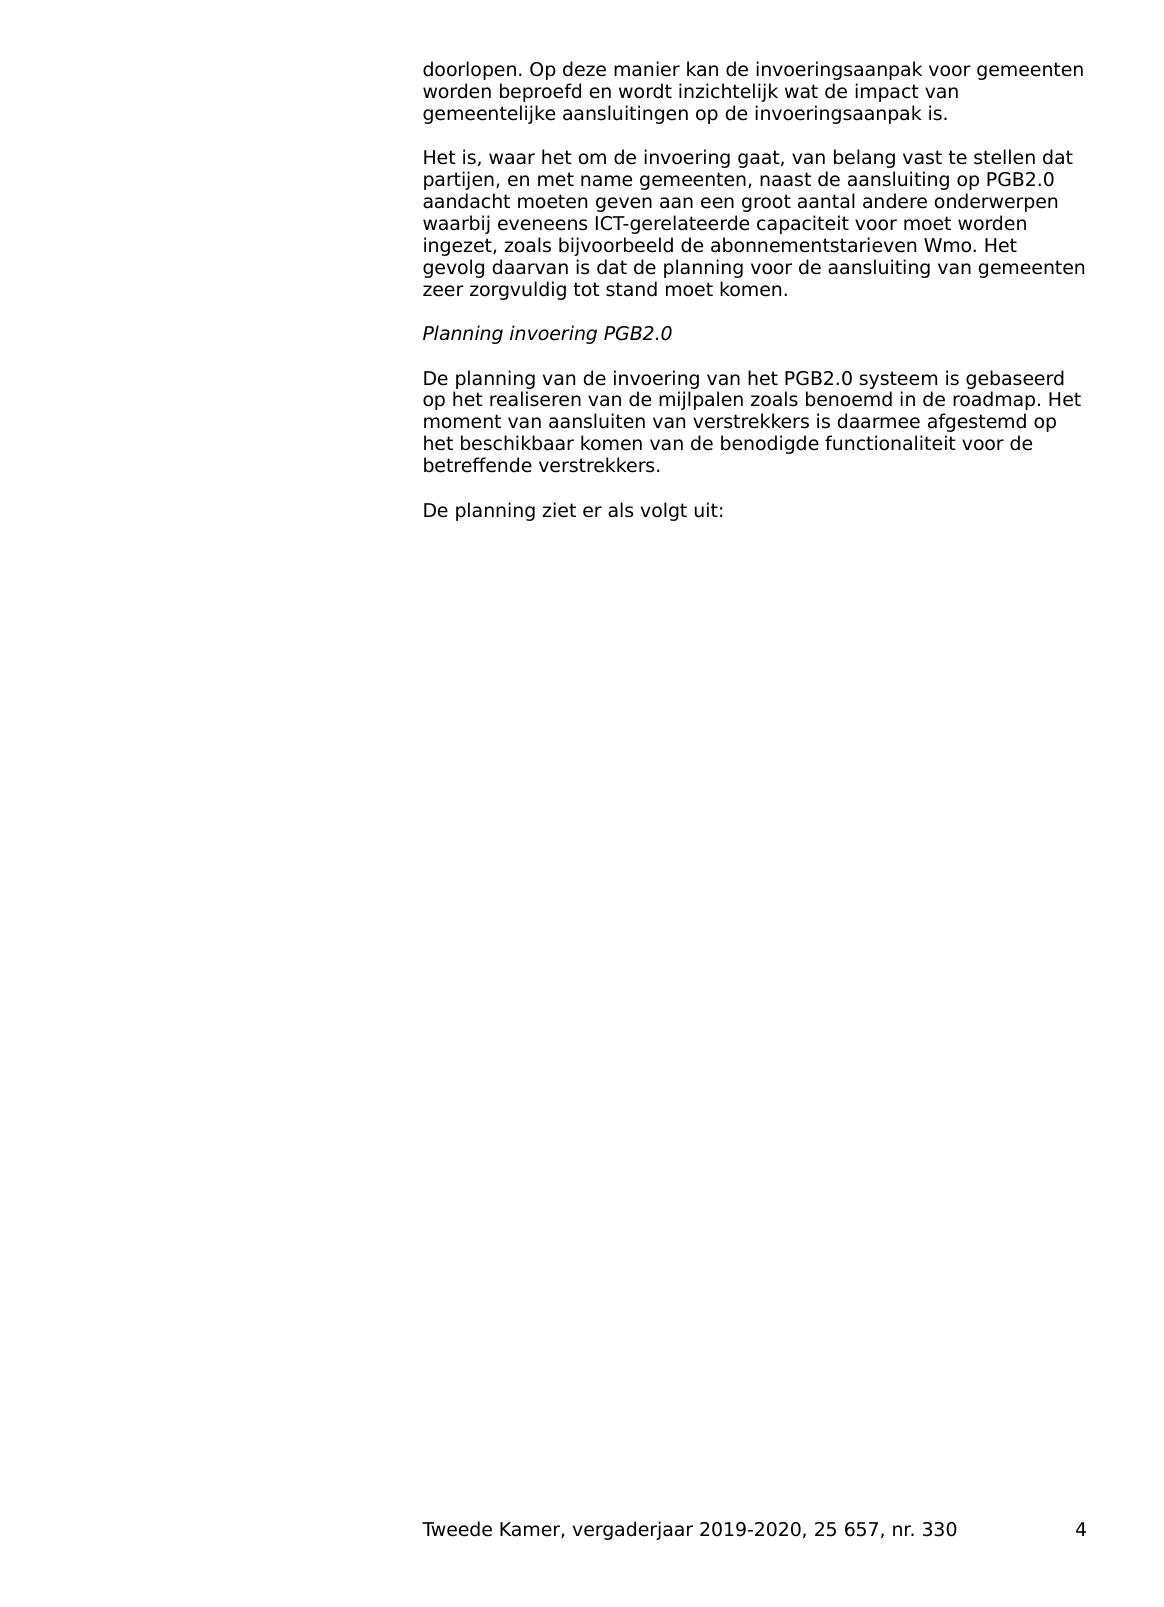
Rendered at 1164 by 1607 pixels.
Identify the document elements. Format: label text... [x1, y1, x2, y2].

text De planning van de invoering van het PGB2.0 systeem is gebaseerd op het realiseren van de mijlpalen zoals benoemd in de roadmap. Het moment van aansluiten van verstrekkers is daarmee afgestemd op het beschikbaar komen van de benodigde functionaliteit voor de betreffende verstrekkers. [422, 367, 1087, 477]
text De planning ziet er als volgt uit: [422, 499, 1087, 521]
subtitle Planning invoering PGB2.0 [422, 323, 1087, 345]
text doorlopen. Op deze manier kan de invoeringsaanpak voor gemeenten worden beproefd en wordt inzichtelijk wat de impact van gemeentelijke aansluitingen op de invoeringsaanpak is. [422, 59, 1087, 125]
text Het is, waar het om de invoering gaat, van belang vast te stellen dat partijen, en met name gemeenten, naast de aansluiting op PGB2.0 aandacht moeten geven aan een groot aantal andere onderwerpen waarbij eveneens ICT-gerelateerde capaciteit voor moet worden ingezet, zoals bijvoorbeeld de abonnementstarieven Wmo. Het gevolg daarvan is dat de planning voor de aansluiting van gemeenten zeer zorgvuldig tot stand moet komen. [422, 147, 1087, 301]
